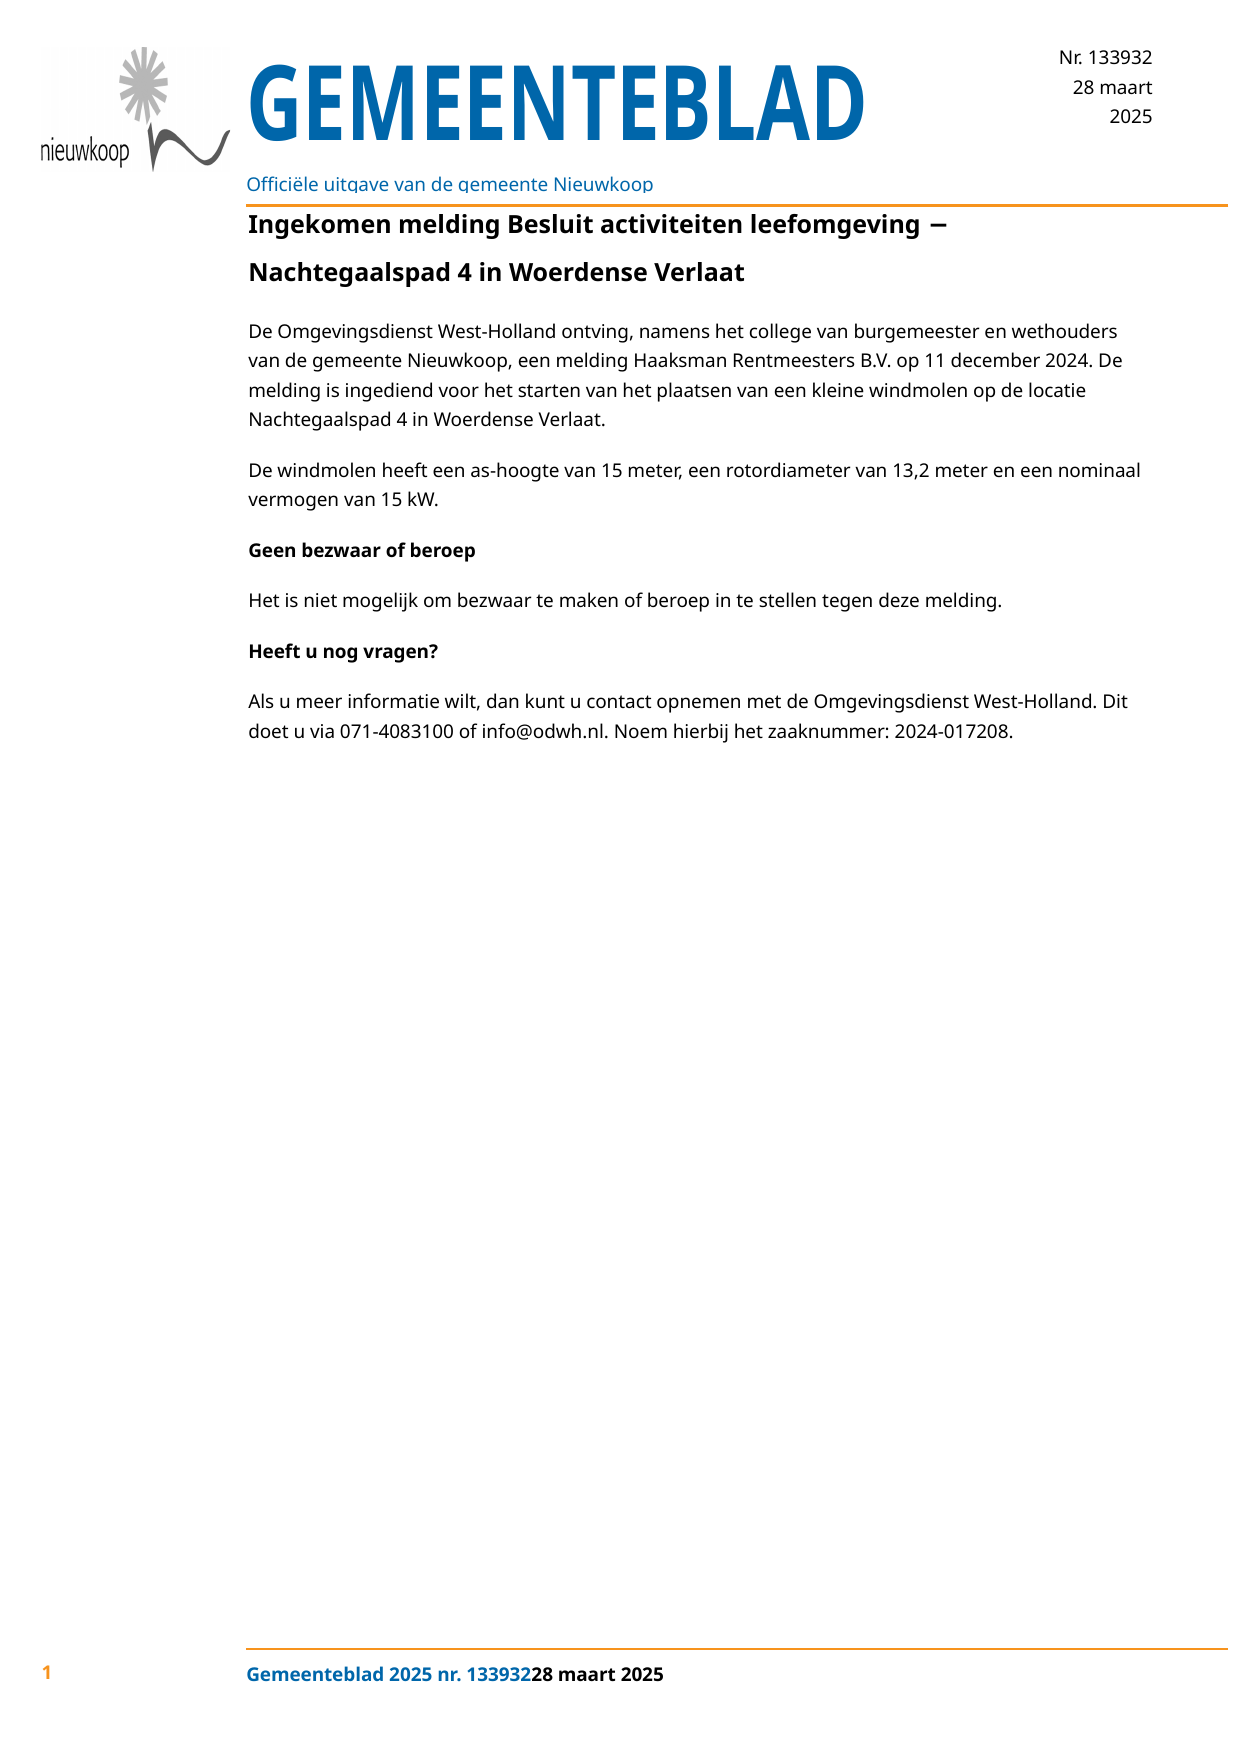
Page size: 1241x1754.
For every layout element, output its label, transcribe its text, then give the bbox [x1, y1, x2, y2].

text Ingekomen melding Besluit activiteiten leefomgeving − Nachtegaalspad 4 in Woerdense Verlaat [248, 207, 1152, 288]
text Heeft u nog vragen? [248, 638, 1152, 664]
text Het is niet mogelijk om bezwaar te maken of beroep in te stellen tegen deze melding. [248, 587, 1152, 613]
text De windmolen heeft een as-hoogte van 15 meter, een rotordiameter van 13,2 meter en een nominaal vermogen van 15 kW. [248, 457, 1152, 512]
text Geen bezwaar of beroep [248, 537, 1152, 563]
picture [41, 47, 231, 172]
text Als u meer informatie wilt, dan kunt u contact opnemen met de Omgevingsdienst West-Holland. Dit doet u via 071‑4083100 of info@odwh.nl. Noem hierbij het zaaknummer: 2024-017208. [248, 688, 1152, 744]
text De Omgevingsdienst West-Holland ontving, namens het college van burgemeester en wethouders van de gemeente Nieuwkoop, een melding Haaksman Rentmeesters B.V. op 11 december 2024. De melding is ingediend voor het starten van het plaatsen van een kleine windmolen op de locatie Nachtegaalspad 4 in Woerdense Verlaat. [248, 318, 1152, 432]
